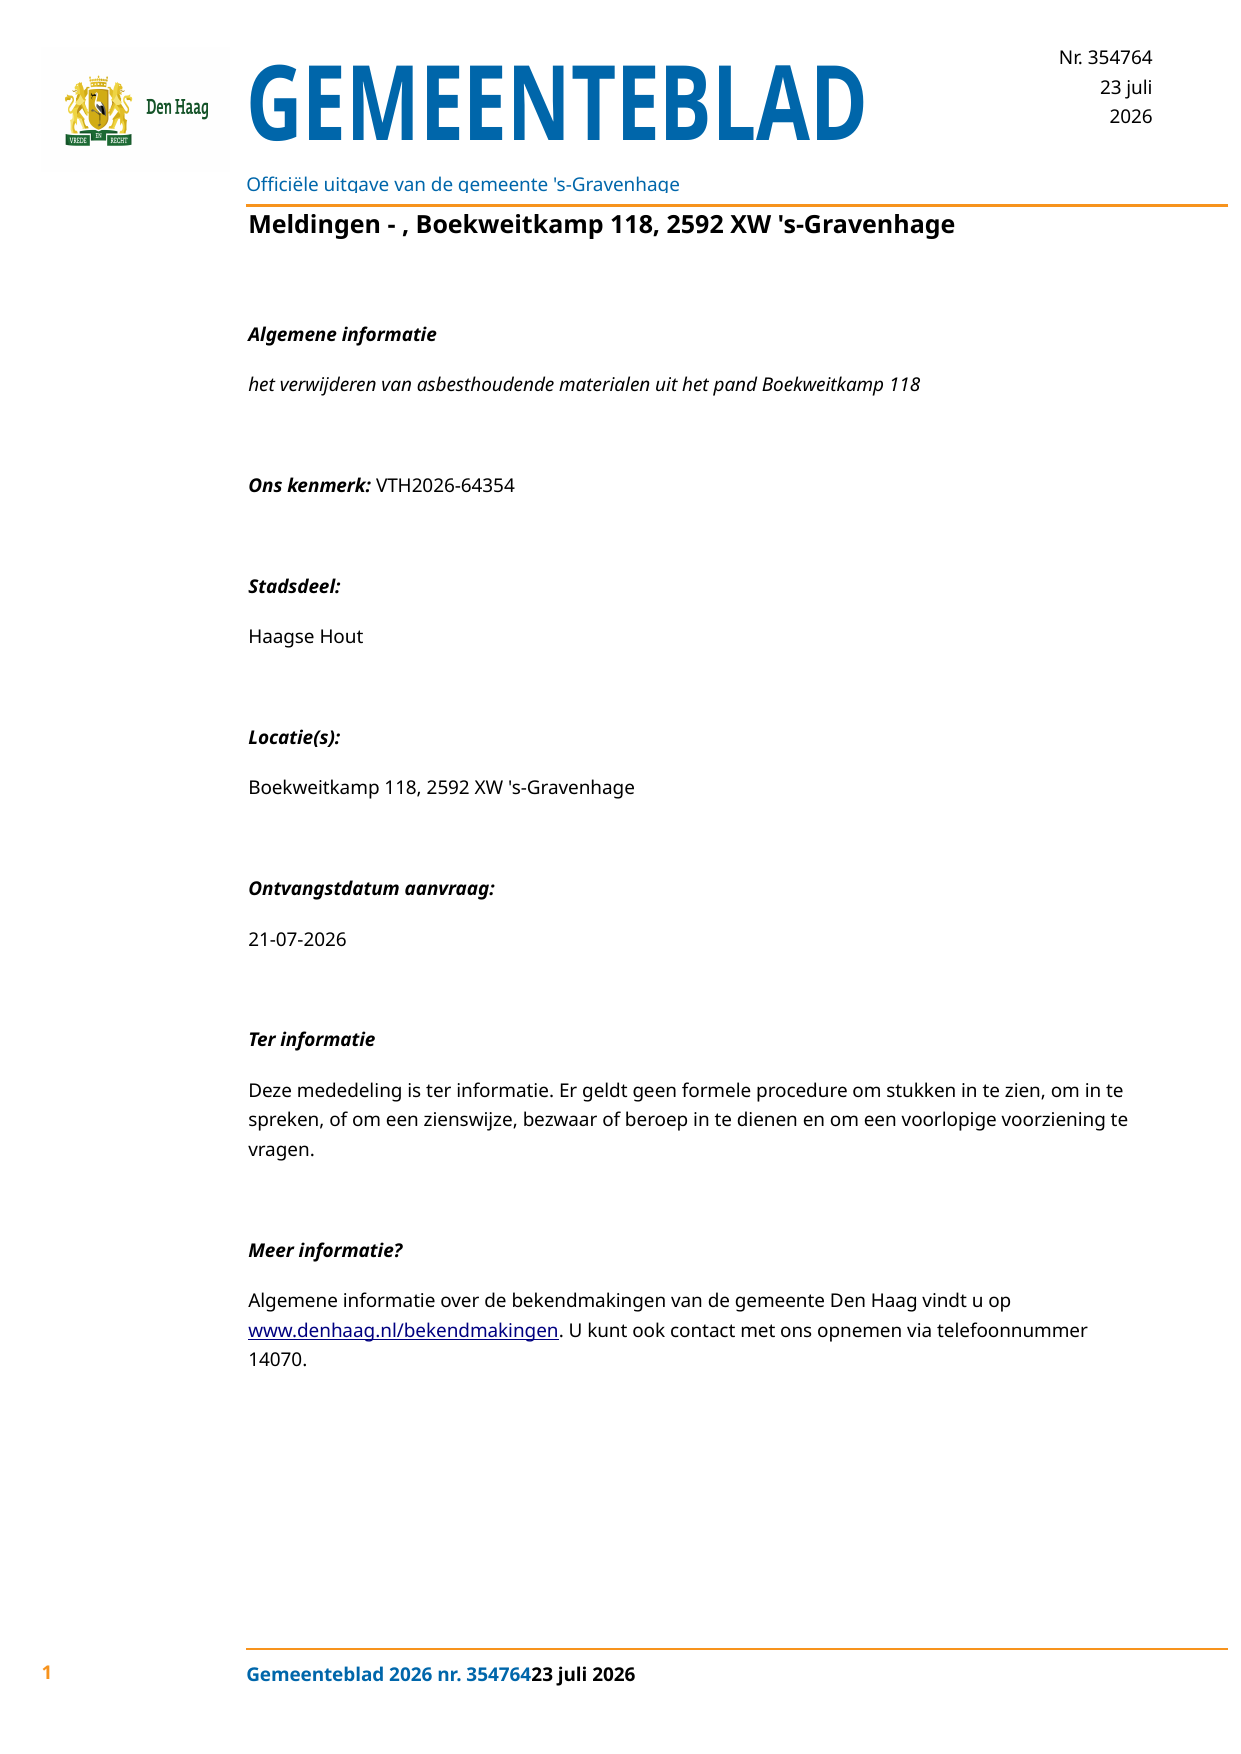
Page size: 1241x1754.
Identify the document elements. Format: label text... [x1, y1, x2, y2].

text Algemene informatie over de bekendmakingen van de gemeente Den Haag vindt u op www.denhaag.nl/bekendmakingen. U kunt ook contact met ons opnemen via telefoonnummer 14070. [248, 1287, 1152, 1372]
text Ontvangstdatum aanvraag: [248, 875, 1152, 901]
text Stadsdeel: [248, 573, 1152, 598]
text 21-07-2026 [248, 926, 1152, 951]
text Ons kenmerk: VTH2026-64354 [248, 472, 1152, 498]
text het verwijderen van asbesthoudende materialen uit het pand Boekweitkamp 118 [248, 371, 1152, 397]
picture [41, 47, 231, 172]
text Deze mededeling is ter informatie. Er geldt geen formele procedure om stukken in te zien, om in te spreken, of om een zienswijze, bezwaar of beroep in te dienen en om een voorlopige voorziening te vragen. [248, 1077, 1152, 1162]
text Meldingen - , Boekweitkamp 118, 2592 XW 's-Gravenhage [248, 207, 1152, 241]
text Algemene informatie [248, 321, 1152, 346]
text Haagse Hout [248, 623, 1152, 649]
text Locatie(s): [248, 724, 1152, 750]
text Ter informatie [248, 1027, 1152, 1052]
text Meer informatie? [248, 1237, 1152, 1263]
text Boekweitkamp 118, 2592 XW 's-Gravenhage [248, 774, 1152, 800]
